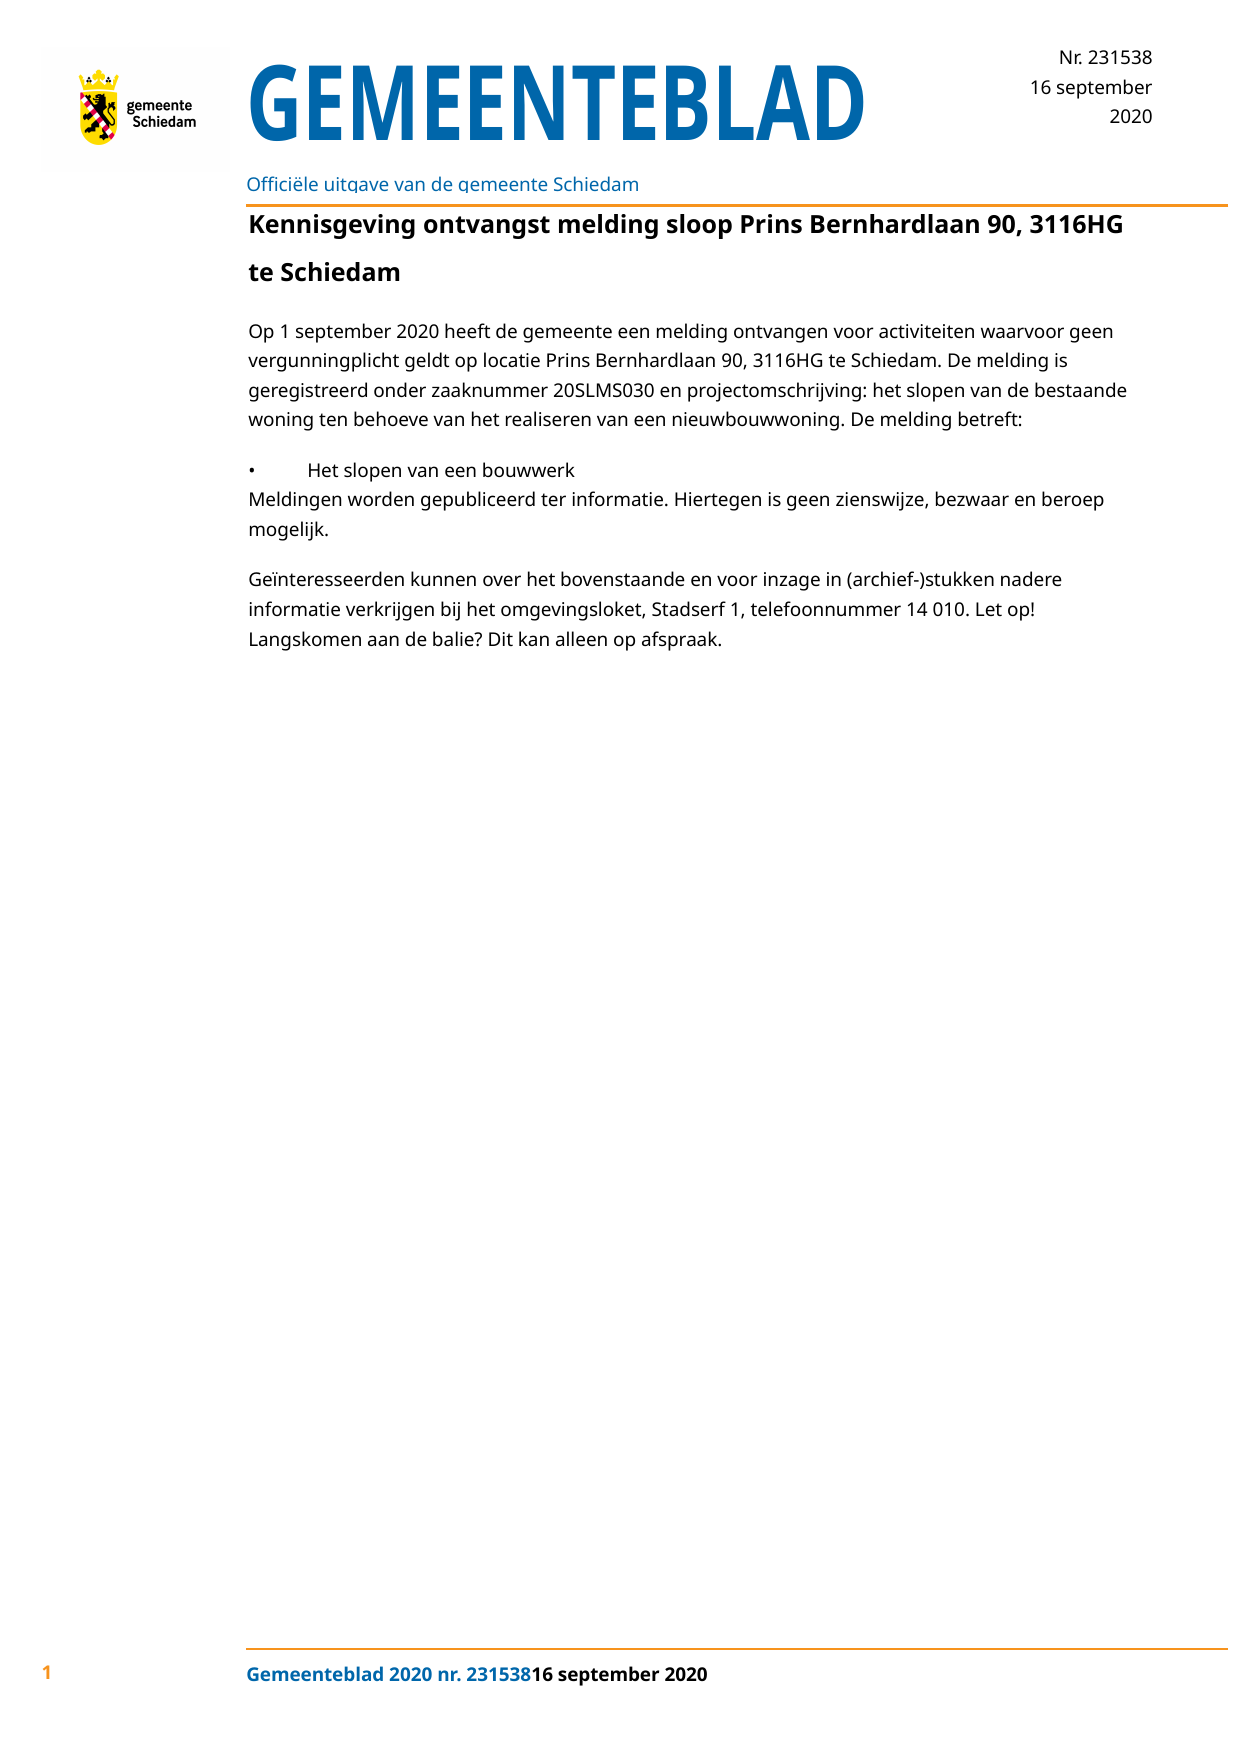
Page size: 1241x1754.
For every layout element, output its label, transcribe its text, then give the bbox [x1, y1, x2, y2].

text Geïnteresseerden kunnen over het bovenstaande en voor inzage in (archief-)stukken nadere informatie verkrijgen bij het omgevingsloket, Stadserf 1, telefoonnummer 14 010. Let op! Langskomen aan de balie? Dit kan alleen op afspraak. [248, 567, 1152, 652]
text Meldingen worden gepubliceerd ter informatie. Hiertegen is geen zienswijze, bezwaar en beroep mogelijk. [248, 487, 1152, 542]
picture [41, 47, 231, 172]
text Kennisgeving ontvangst melding sloop Prins Bernhardlaan 90, 3116HG te Schiedam [248, 207, 1152, 288]
text Op 1 september 2020 heeft de gemeente een melding ontvangen voor activiteiten waarvoor geen vergunningplicht geldt op locatie Prins Bernhardlaan 90, 3116HG te Schiedam. De melding is geregistreerd onder zaaknummer 20SLMS030 en projectomschrijving: het slopen van de bestaande woning ten behoeve van het realiseren van een nieuwbouwwoning. De melding betreft: [248, 318, 1152, 432]
list Het slopen van een bouwwerk [248, 457, 1152, 483]
